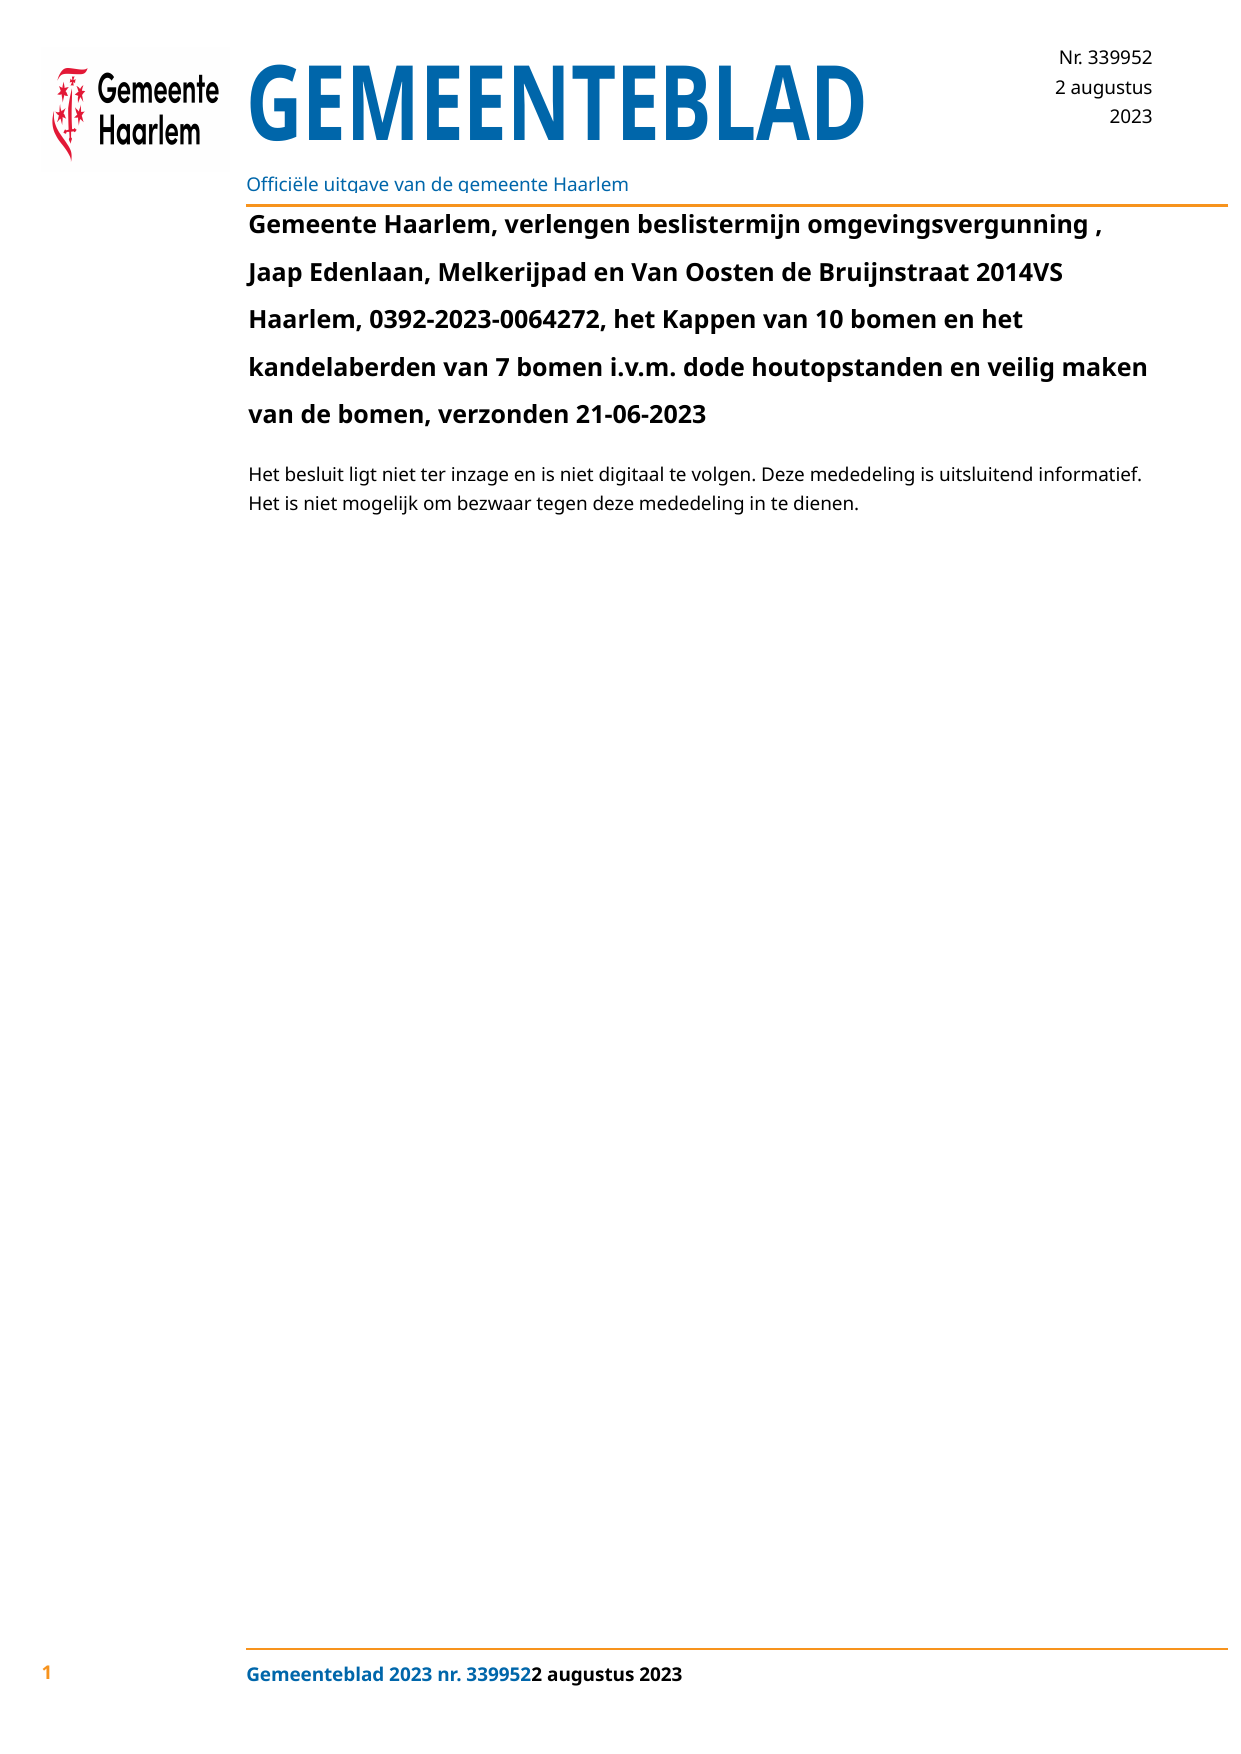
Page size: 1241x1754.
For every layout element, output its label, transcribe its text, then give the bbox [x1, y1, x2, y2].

text Het besluit ligt niet ter inzage en is niet digitaal te volgen. Deze mededeling is uitsluitend informatief. Het is niet mogelijk om bezwaar tegen deze mededeling in te dienen. [248, 461, 1152, 516]
picture [41, 47, 231, 172]
text Gemeente Haarlem, verlengen beslistermijn omgevingsvergunning , Jaap Edenlaan, Melkerijpad en Van Oosten de Bruijnstraat 2014VS Haarlem, 0392-2023-0064272, het Kappen van 10 bomen en het kandelaberden van 7 bomen i.v.m. dode houtopstanden en veilig maken van de bomen, verzonden 21-06-2023 [248, 207, 1152, 431]
